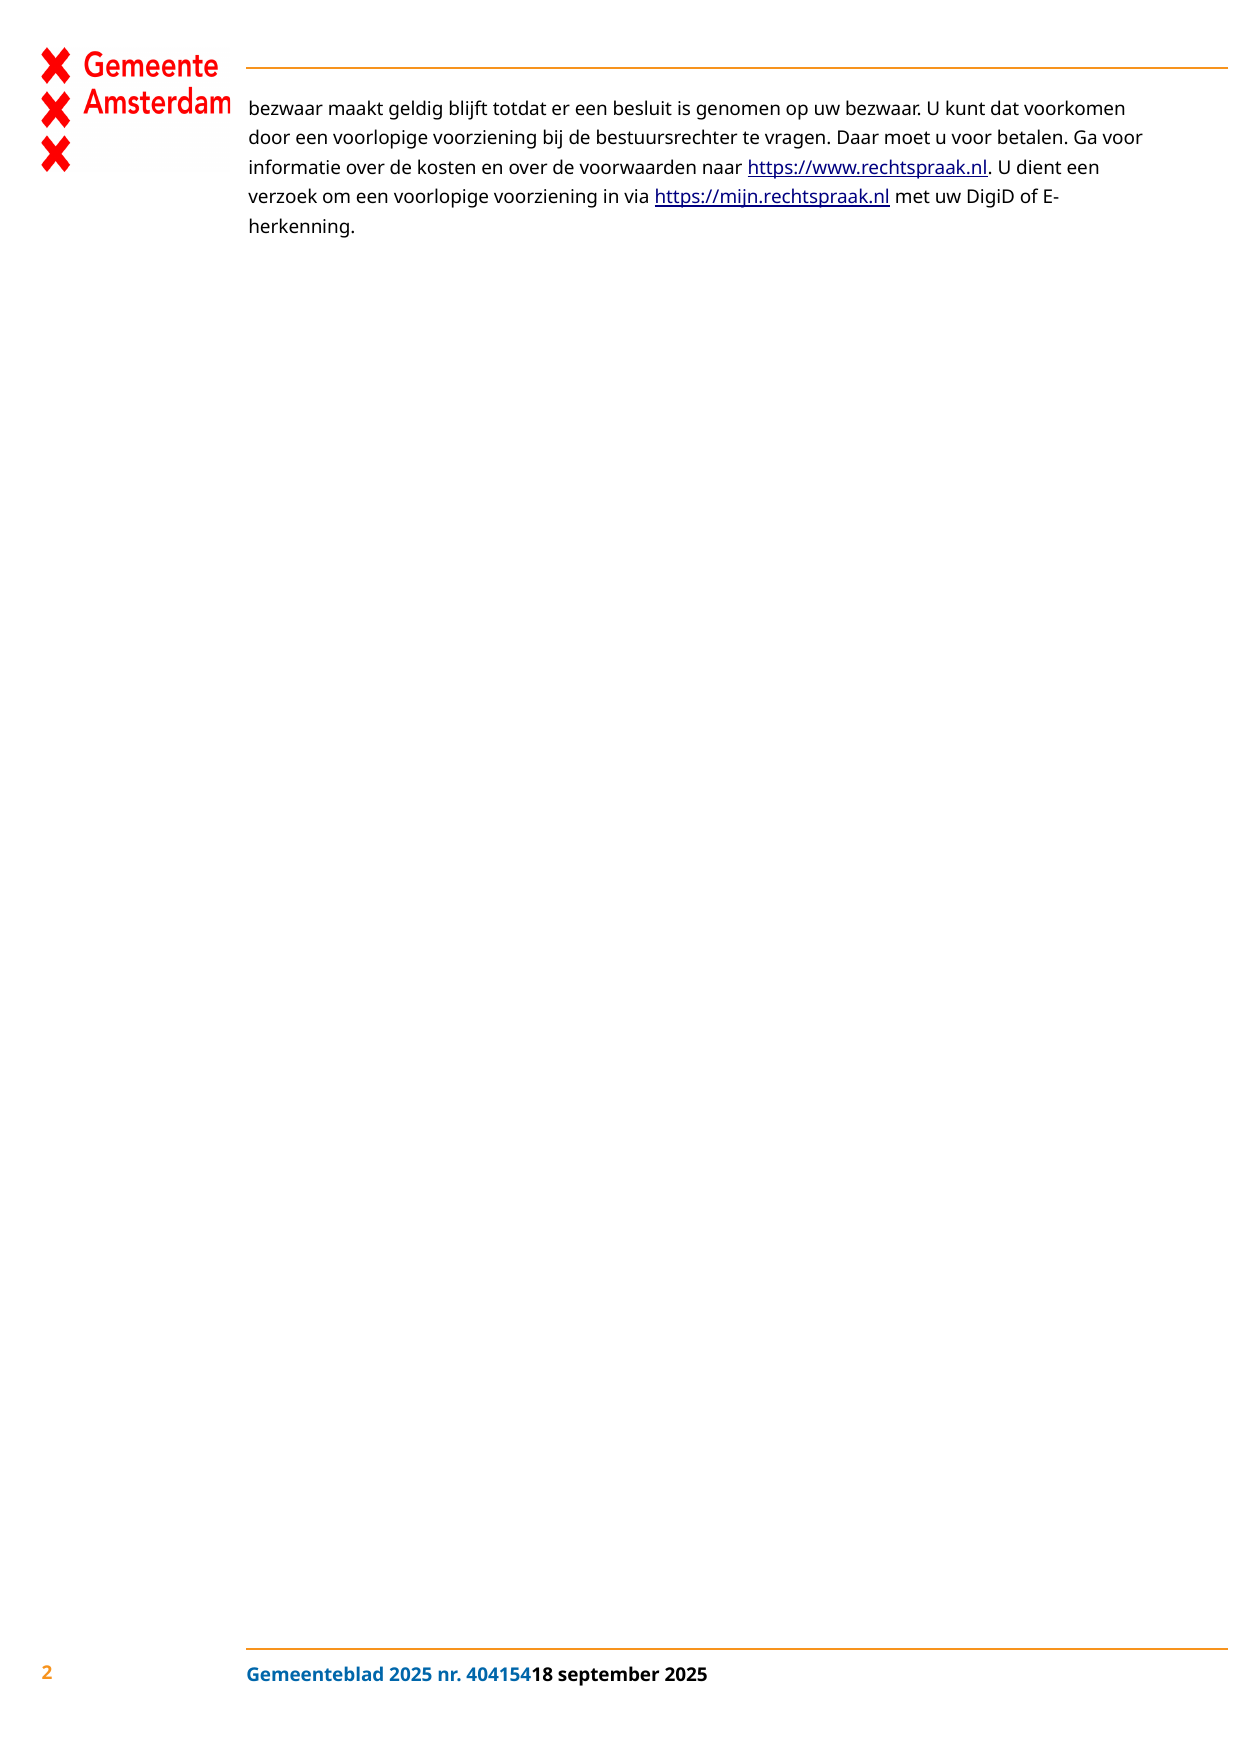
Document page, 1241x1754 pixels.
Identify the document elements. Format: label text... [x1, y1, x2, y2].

picture [41, 47, 231, 172]
text bezwaar maakt geldig blijft totdat er een besluit is genomen op uw bezwaar. U kunt dat voorkomen door een voorlopige voorziening bij de bestuursrechter te vragen. Daar moet u voor betalen. Ga voor informatie over de kosten en over de voorwaarden naar https://www.rechtspraak.nl. U dient een verzoek om een voorlopige voorziening in via https://mijn.rechtspraak.nl met uw DigiD of E-herkenning. [248, 95, 1152, 239]
